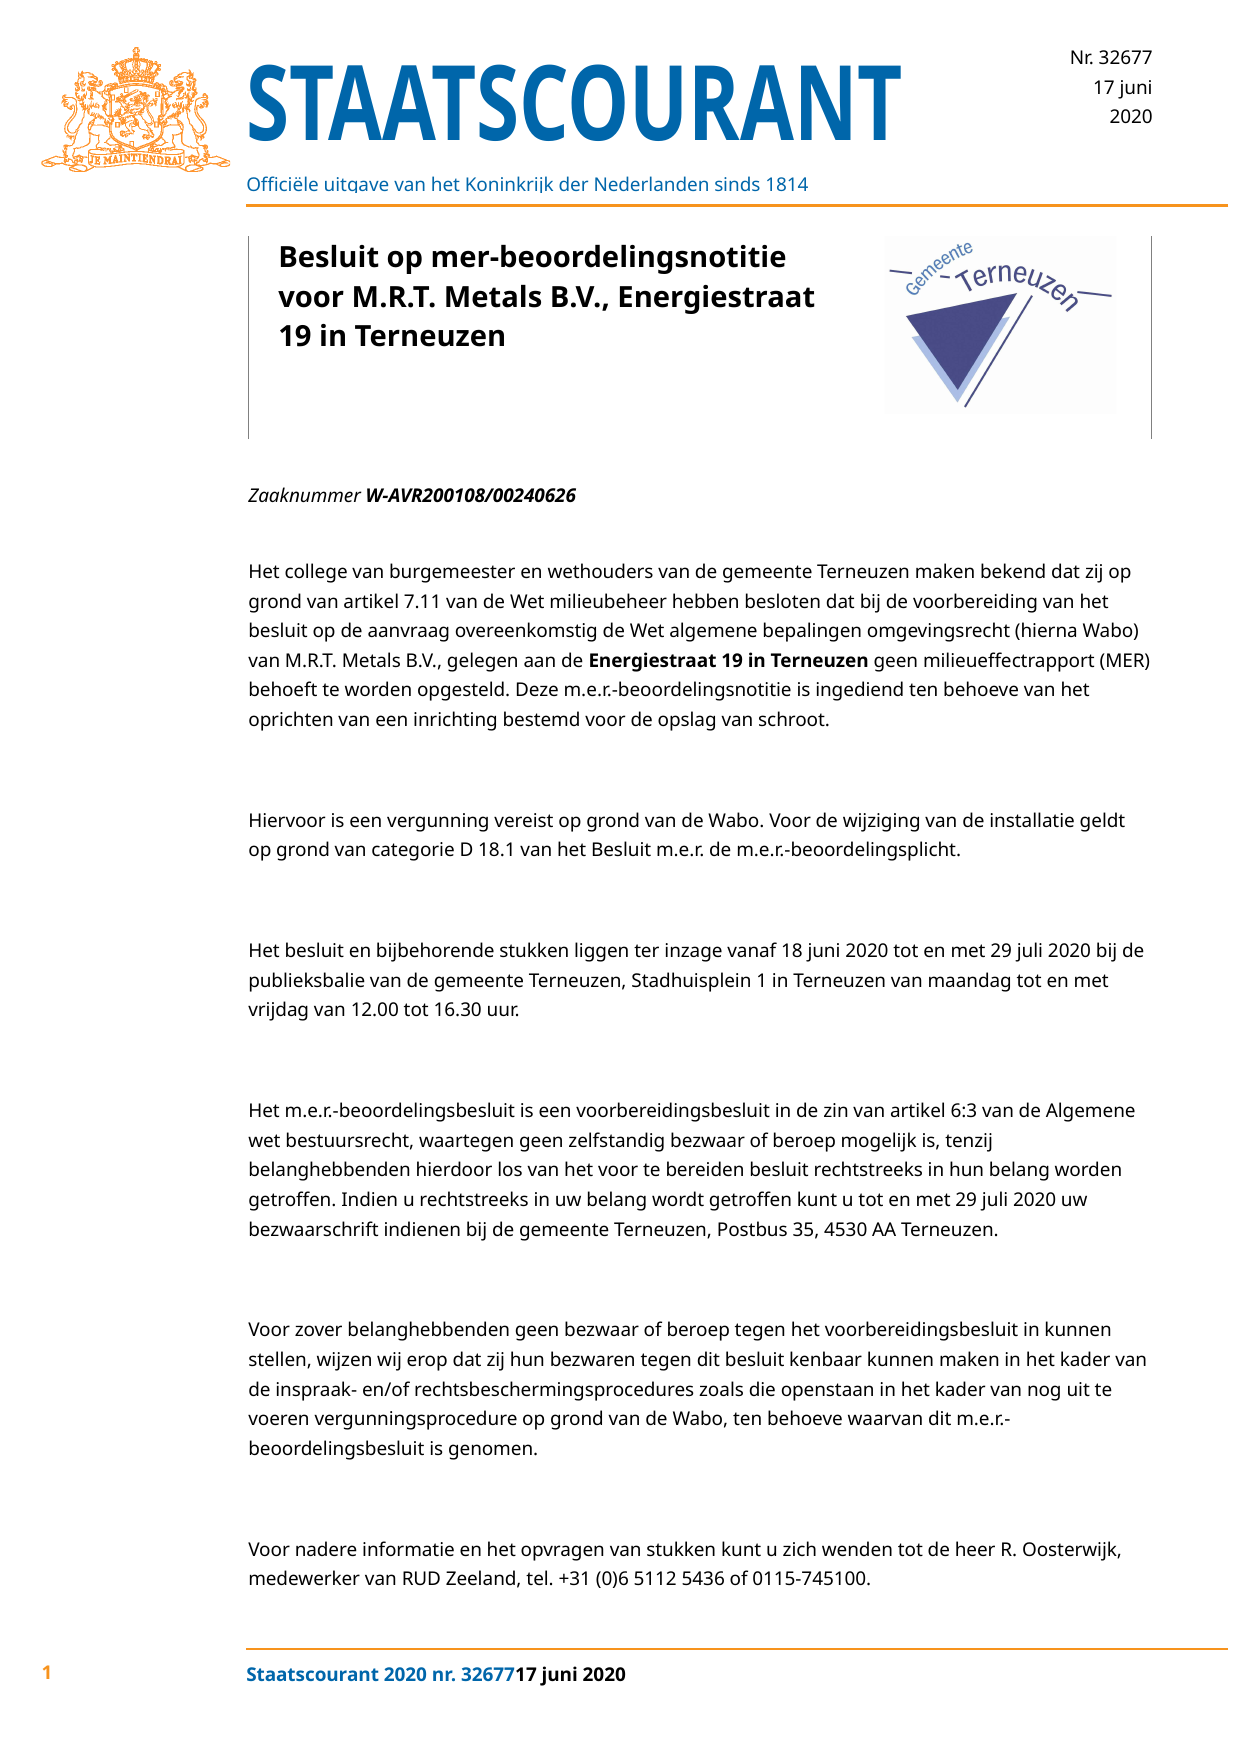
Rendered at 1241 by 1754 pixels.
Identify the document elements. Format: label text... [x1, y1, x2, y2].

table_header [1117, 236, 1151, 413]
text Het m.e.r.-beoordelingsbesluit is een voorbereidingsbesluit in de zin van artikel 6:3 van de Algemene wet bestuursrecht, waartegen geen zelfstandig bezwaar of beroep mogelijk is, tenzij belanghebbenden hierdoor los van het voor te bereiden besluit rechtstreeks in hun belang worden getroffen. Indien u rechtstreeks in uw belang wordt getroffen kunt u tot en met 29 juli 2020 uw bezwaarschrift indienen bij de gemeente Terneuzen, Postbus 35, 4530 AA Terneuzen. [248, 1097, 1152, 1242]
text Het besluit en bijbehorende stukken liggen ter inzage vanaf 18 juni 2020 tot en met 29 juli 2020 bij de publieksbalie van de gemeente Terneuzen, Stadhuisplein 1 in Terneuzen van maandag tot en met vrijdag van 12.00 tot 16.30 uur. [248, 937, 1152, 1022]
picture [41, 47, 231, 172]
table_header [850, 414, 1151, 439]
text Zaaknummer W-AVR200108/00240626 [248, 482, 1152, 508]
table_header Besluit op mer-beoordelingsnotitie voor M.R.T. Metals B.V., Energiestraat 19 in Terneuzen [249, 236, 850, 439]
picture [884, 236, 1117, 414]
table_header [850, 236, 884, 413]
text Voor zover belanghebbenden geen bezwaar of beroep tegen het voorbereidingsbesluit in kunnen stellen, wijzen wij erop dat zij hun bezwaren tegen dit besluit kenbaar kunnen maken in het kader van de inspraak- en/of rechtsbeschermingsprocedures zoals die openstaan in het kader van nog uit te voeren vergunningsprocedure op grond van de Wabo, ten behoeve waarvan dit m.e.r.-beoordelingsbesluit is genomen. [248, 1317, 1152, 1461]
text Voor nadere informatie en het opvragen van stukken kunt u zich wenden tot de heer R. Oosterwijk, medewerker van RUD Zeeland, tel. +31 (0)6 5112 5436 of 0115-745100. [248, 1536, 1152, 1591]
text Het college van burgemeester en wethouders van de gemeente Terneuzen maken bekend dat zij op grond van artikel 7.11 van de Wet milieubeheer hebben besloten dat bij de voorbereiding van het besluit op de aanvraag overeenkomstig de Wet algemene bepalingen omgevingsrecht (hierna Wabo) van M.R.T. Metals B.V., gelegen aan de Energiestraat 19 in Terneuzen geen milieueffectrapport (MER) behoeft te worden opgesteld. Deze m.e.r.-beoordelingsnotitie is ingediend ten behoeve van het oprichten van een inrichting bestemd voor de opslag van schroot. [248, 558, 1152, 732]
text Hiervoor is een vergunning vereist op grond van de Wabo. Voor de wijziging van de installatie geldt op grond van categorie D 18.1 van het Besluit m.e.r. de m.e.r.-beoordelingsplicht. [248, 807, 1152, 862]
